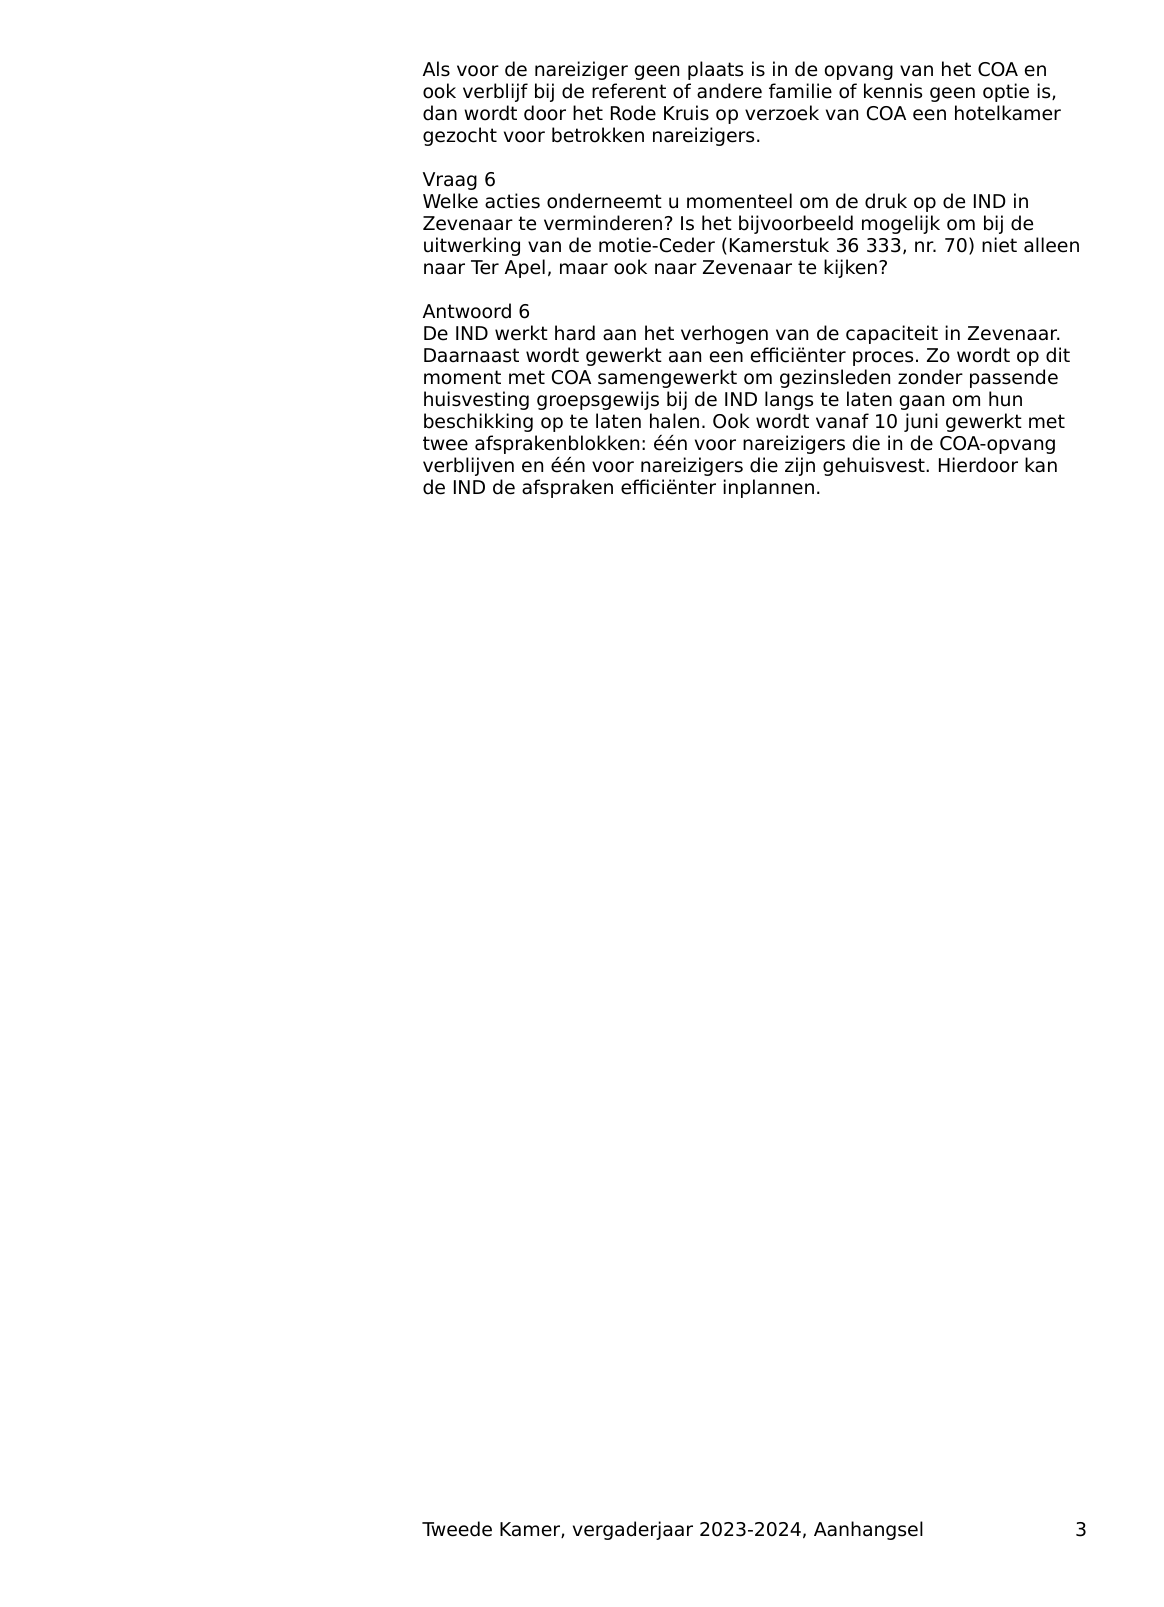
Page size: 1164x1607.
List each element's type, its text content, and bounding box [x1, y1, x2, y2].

text Vraag 6 [422, 169, 1087, 191]
text Welke acties onderneemt u momenteel om de druk op de IND in Zevenaar te verminderen? Is het bijvoorbeeld mogelijk om bij de uitwerking van de motie-Ceder (Kamerstuk 36 333, nr. 70) niet alleen naar Ter Apel, maar ook naar Zevenaar te kijken? [422, 191, 1087, 279]
text De IND werkt hard aan het verhogen van de capaciteit in Zevenaar. Daarnaast wordt gewerkt aan een efficiënter proces. Zo wordt op dit moment met COA samengewerkt om gezinsleden zonder passende huisvesting groepsgewijs bij de IND langs te laten gaan om hun beschikking op te laten halen. Ook wordt vanaf 10 juni gewerkt met twee afsprakenblokken: één voor nareizigers die in de COA-opvang verblijven en één voor nareizigers die zijn gehuisvest. Hierdoor kan de IND de afspraken efficiënter inplannen. [422, 323, 1087, 499]
text Antwoord 6 [422, 301, 1087, 323]
text Als voor de nareiziger geen plaats is in de opvang van het COA en ook verblijf bij de referent of andere familie of kennis geen optie is, dan wordt door het Rode Kruis op verzoek van COA een hotelkamer gezocht voor betrokken nareizigers. [422, 59, 1087, 147]
